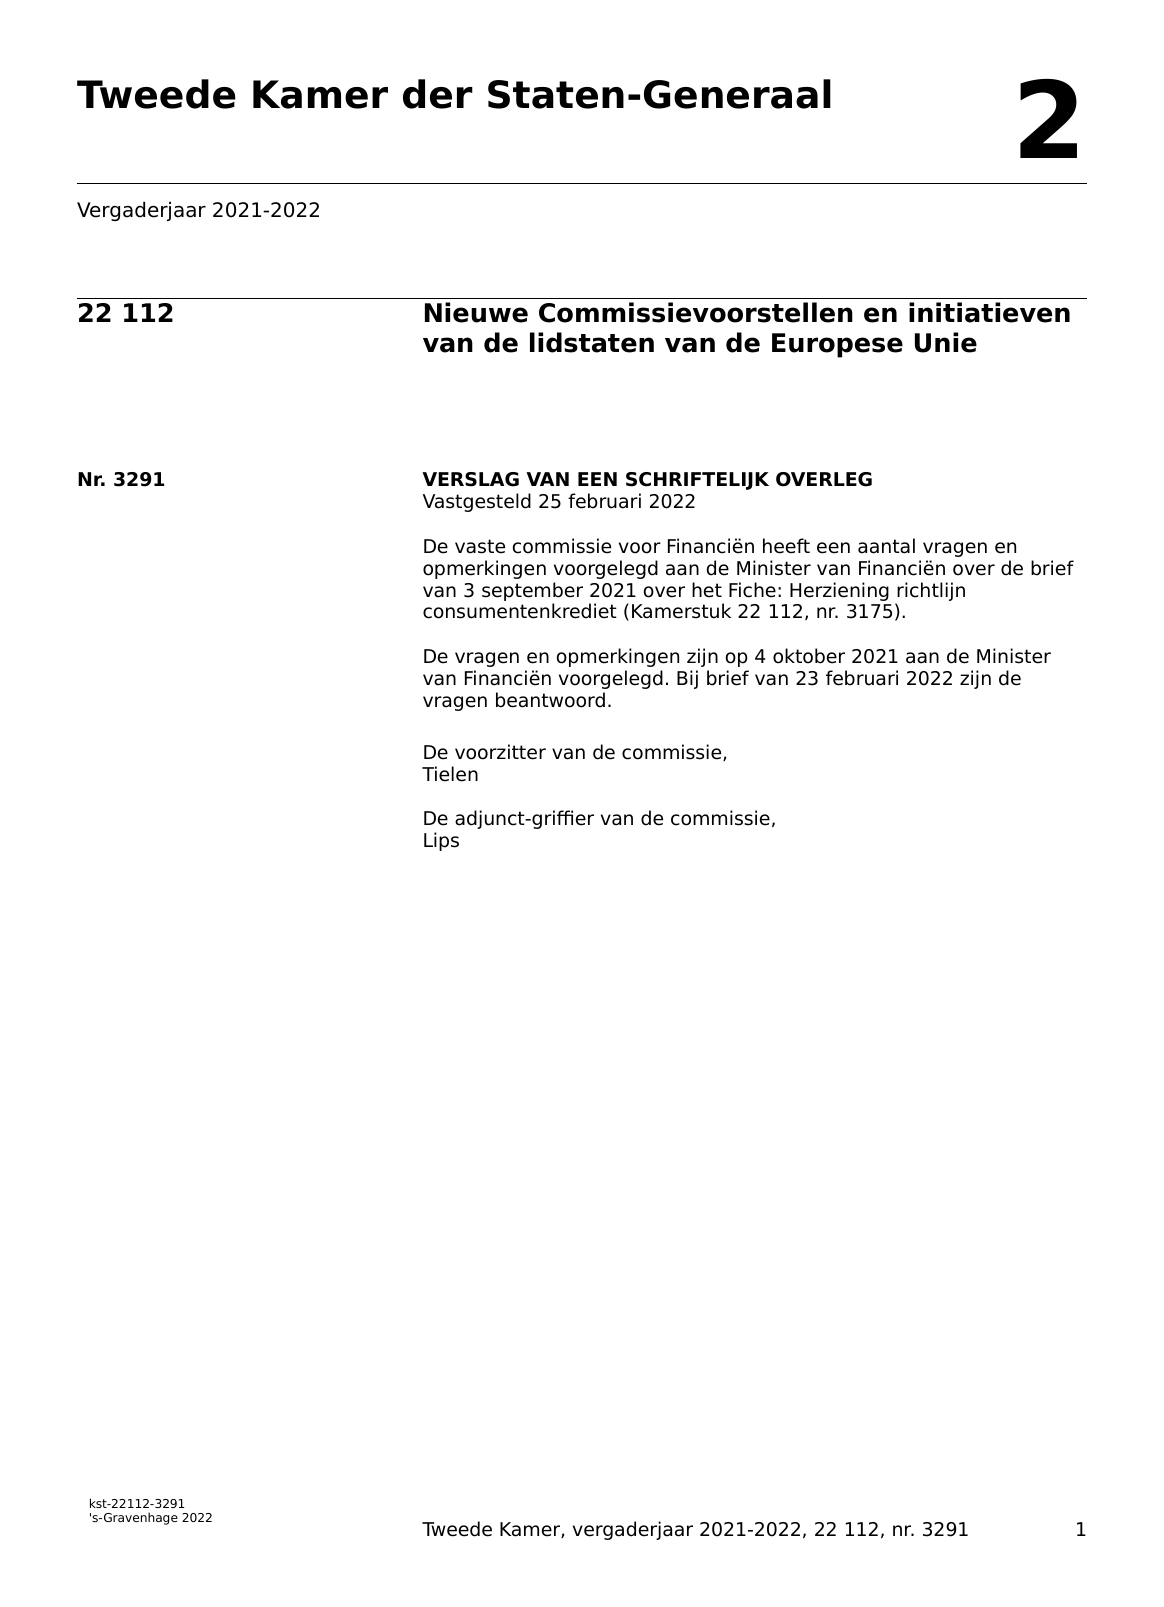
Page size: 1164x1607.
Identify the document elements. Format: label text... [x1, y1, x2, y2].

text De voorzitter van de commissie, Tielen [422, 742, 1087, 786]
text Vastgesteld 25 februari 2022 [422, 491, 1087, 513]
table_cell Vergaderjaar 2021-2022 [77, 184, 1087, 298]
subtitle Nr. 3291 VERSLAG VAN EEN SCHRIFTELIJK OVERLEG [77, 469, 1087, 491]
table_header Tweede Kamer der Staten-Generaal [77, 59, 886, 183]
text De vaste commissie voor Financiën heeft een aantal vragen en opmerkingen voorgelegd aan de Minister van Financiën over de brief van 3 september 2021 over het Fiche: Herziening richtlijn consumentenkrediet (Kamerstuk 22 112, nr. 3175). [422, 536, 1087, 623]
subtitle 22 112 Nieuwe Commissievoorstellen en initiatieven van de lidstaten van de Europese Unie [77, 299, 1087, 358]
table_header 2 [886, 59, 1087, 183]
text De vragen en opmerkingen zijn op 4 oktober 2021 aan de Minister van Financiën voorgelegd. Bij brief van 23 februari 2022 zijn de vragen beantwoord. [422, 646, 1087, 712]
text kst-22112-3291 [88, 1497, 323, 1511]
text De adjunct-griffier van de commissie, Lips [422, 808, 1087, 852]
text 's-Gravenhage 2022 [88, 1511, 323, 1525]
